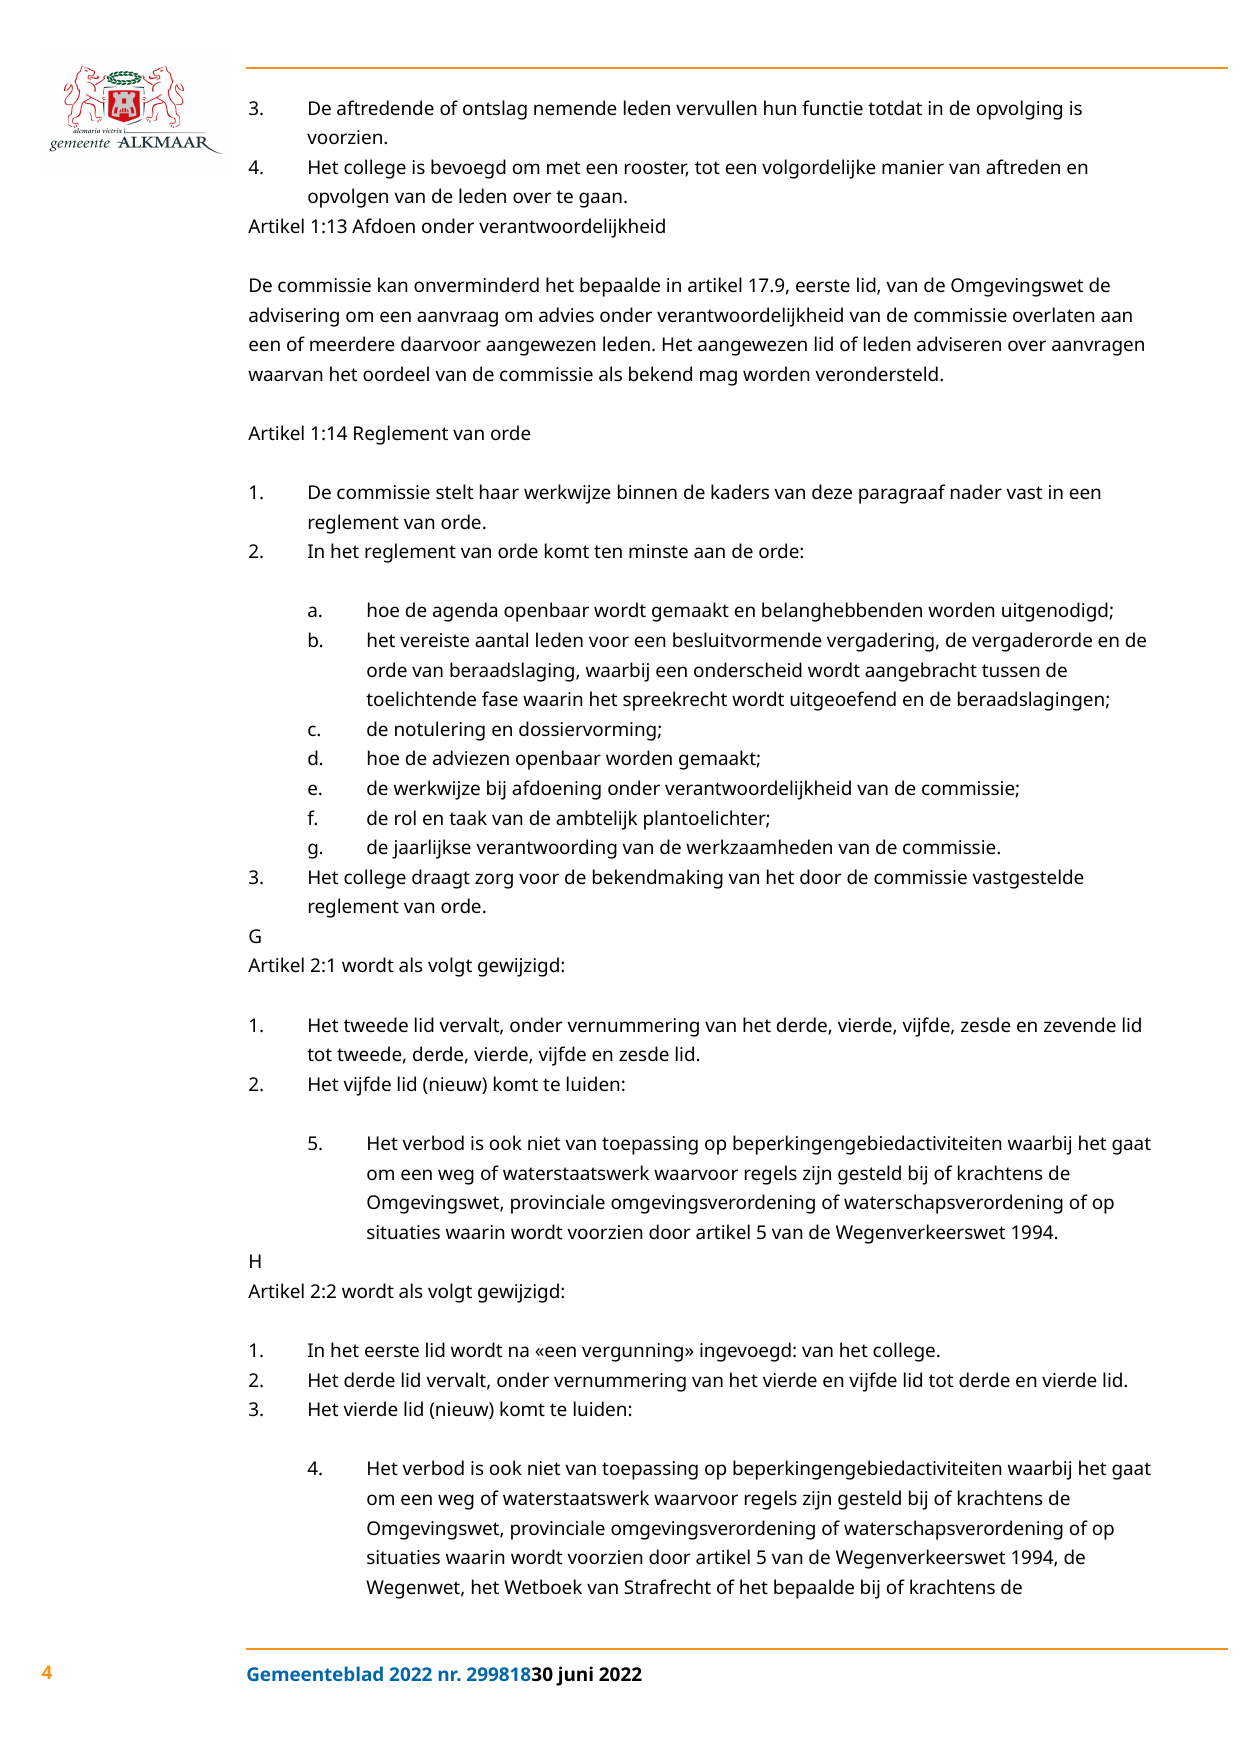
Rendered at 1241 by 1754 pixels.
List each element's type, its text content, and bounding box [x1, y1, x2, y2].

list Het tweede lid vervalt, onder vernummering van het derde, vierde, vijfde, zesde en zevende lid tot tweede, derde, vierde, vijfde en zesde lid. [248, 1012, 1152, 1067]
list de rol en taak van de ambtelijk plantoelichter; [307, 805, 1152, 831]
text Artikel 1:13 Afdoen onder verantwoordelijkheid [248, 213, 1152, 239]
list In het eerste lid wordt na «een vergunning» ingevoegd: van het college. [248, 1337, 1152, 1363]
text Artikel 1:14 Reglement van orde [248, 420, 1152, 446]
list De aftredende of ontslag nemende leden vervullen hun functie totdat in de opvolging is voorzien. [248, 95, 1152, 150]
list De commissie stelt haar werkwijze binnen de kaders van deze paragraaf nader vast in een reglement van orde. [248, 479, 1152, 535]
list het vereiste aantal leden voor een besluitvormende vergadering, de vergaderorde en de orde van beraadslaging, waarbij een onderscheid wordt aangebracht tussen de toelichtende fase waarin het spreekrecht wordt uitgeoefend en de beraadslagingen; [307, 627, 1152, 712]
list de notulering en dossiervorming; [307, 716, 1152, 742]
text De commissie kan onverminderd het bepaalde in artikel 17.9, eerste lid, van de Omgevingswet de advisering om een aanvraag om advies onder verantwoordelijkheid van de commissie overlaten aan een of meerdere daarvoor aangewezen leden. Het aangewezen lid of leden adviseren over aanvragen waarvan het oordeel van de commissie als bekend mag worden verondersteld. [248, 272, 1152, 387]
list hoe de agenda openbaar wordt gemaakt en belanghebbenden worden uitgenodigd; [307, 598, 1152, 623]
list Het derde lid vervalt, onder vernummering van het vierde en vijfde lid tot derde en vierde lid. [248, 1367, 1152, 1393]
text G [248, 923, 1152, 949]
list Het verbod is ook niet van toepassing op beperkingengebiedactiviteiten waarbij het gaat om een weg of waterstaatswerk waarvoor regels zijn gesteld bij of krachtens de Omgevingswet, provinciale omgevingsverordening of waterschapsverordening of op situaties waarin wordt voorzien door artikel 5 van de Wegenverkeerswet 1994, de Wegenwet, het Wetboek van Strafrecht of het bepaalde bij of krachtens de [307, 1456, 1152, 1600]
text H [248, 1248, 1152, 1274]
list de jaarlijkse verantwoording van de werkzaamheden van de commissie. [307, 834, 1152, 860]
list In het reglement van orde komt ten minste aan de orde: [248, 538, 1152, 564]
list Het vijfde lid (nieuw) komt te luiden: [248, 1071, 1152, 1097]
list Het vierde lid (nieuw) komt te luiden: [248, 1396, 1152, 1422]
text Artikel 2:1 wordt als volgt gewijzigd: [248, 953, 1152, 978]
list Het verbod is ook niet van toepassing op beperkingengebiedactiviteiten waarbij het gaat om een weg of waterstaatswerk waarvoor regels zijn gesteld bij of krachtens de Omgevingswet, provinciale omgevingsverordening of waterschapsverordening of op situaties waarin wordt voorzien door artikel 5 van de Wegenverkeerswet 1994. [307, 1130, 1152, 1245]
list Het college draagt zorg voor de bekendmaking van het door de commissie vastgestelde reglement van orde. [248, 864, 1152, 919]
list de werkwijze bij afdoening onder verantwoordelijkheid van de commissie; [307, 775, 1152, 801]
list hoe de adviezen openbaar worden gemaakt; [307, 746, 1152, 771]
list Het college is bevoegd om met een rooster, tot een volgordelijke manier van aftreden en opvolgen van de leden over te gaan. [248, 154, 1152, 209]
picture [41, 47, 231, 172]
text Artikel 2:2 wordt als volgt gewijzigd: [248, 1278, 1152, 1304]
